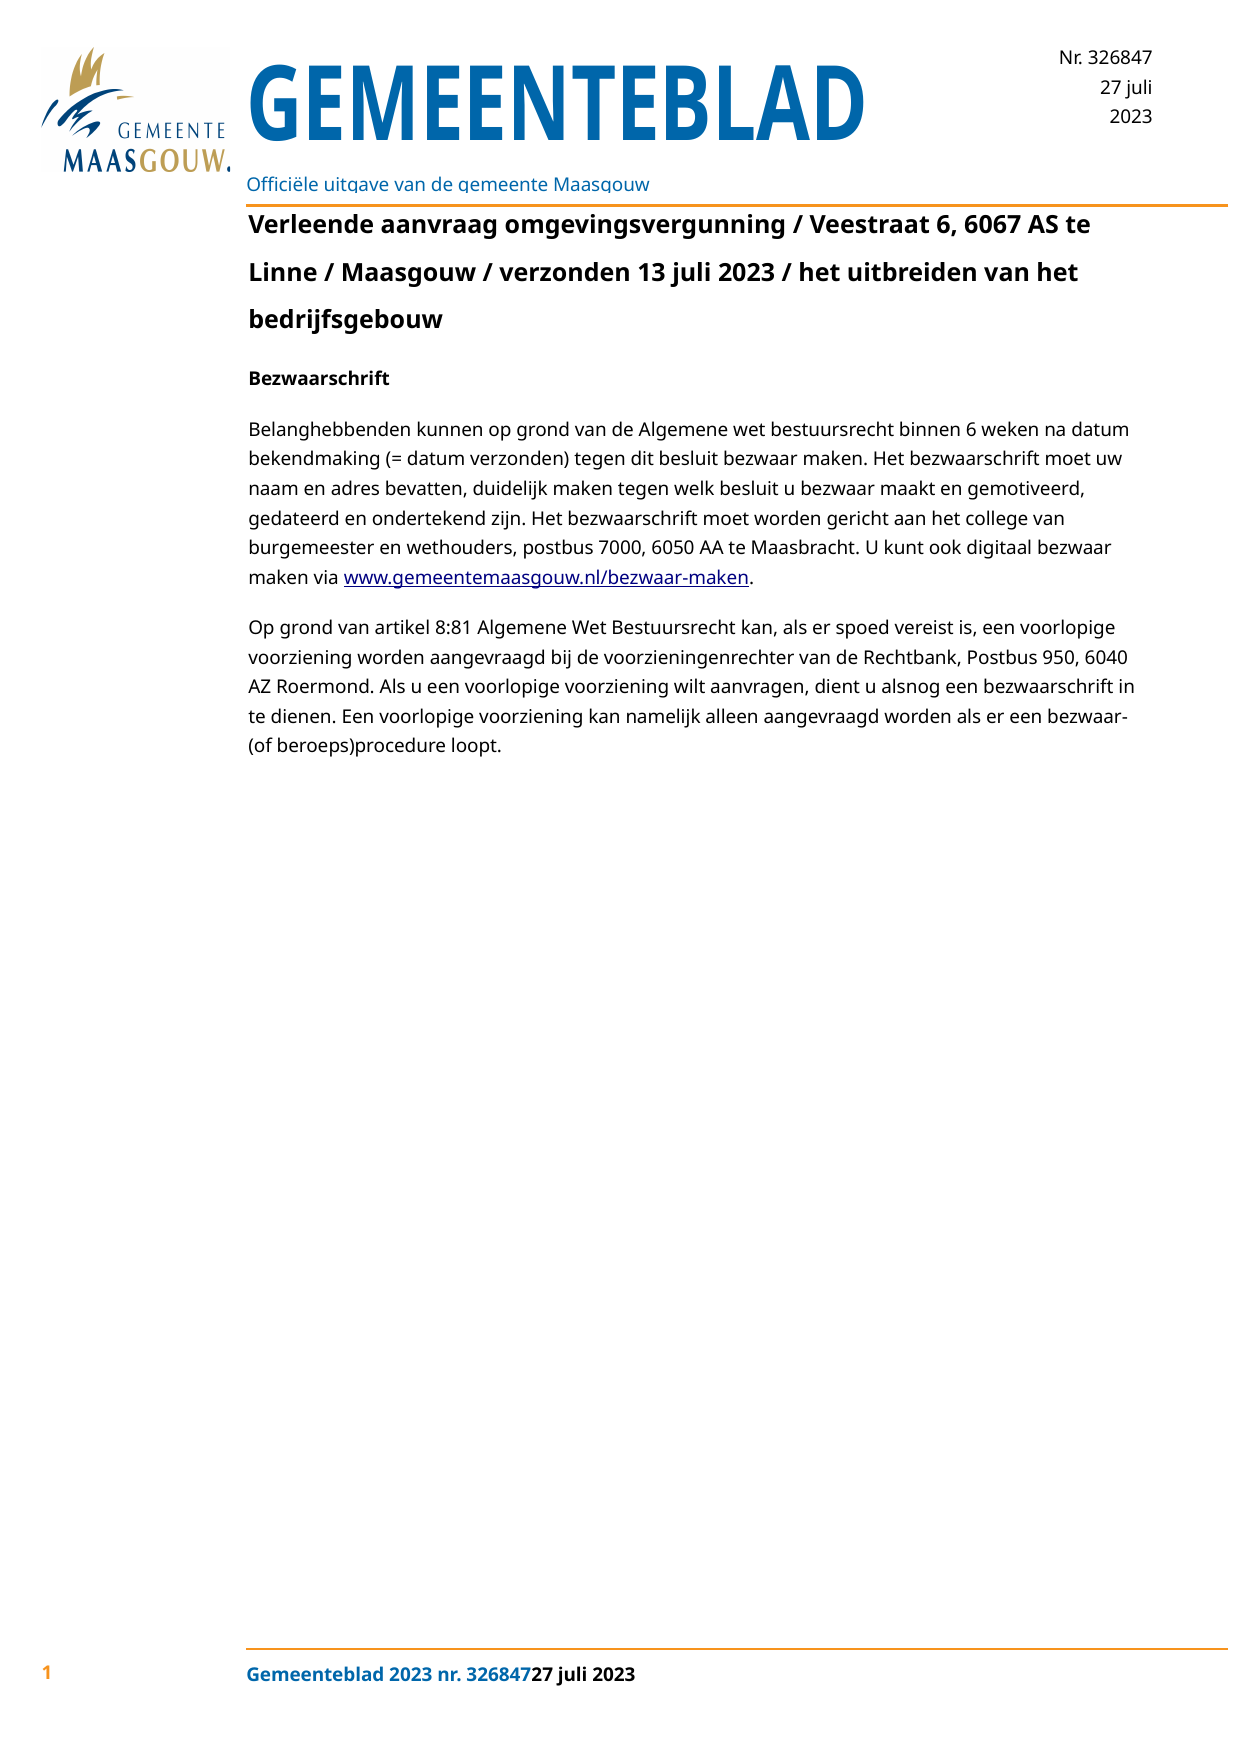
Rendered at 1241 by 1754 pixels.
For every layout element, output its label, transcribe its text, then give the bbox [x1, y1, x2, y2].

text Verleende aanvraag omgevingsvergunning / Veestraat 6, 6067 AS te Linne / Maasgouw / verzonden 13 juli 2023 / het uitbreiden van het bedrijfsgebouw [248, 207, 1152, 336]
picture [41, 47, 231, 172]
text Op grond van artikel 8:81 Algemene Wet Bestuursrecht kan, als er spoed vereist is, een voorlopige voorziening worden aangevraagd bij de voorzieningenrechter van de Rechtbank, Postbus 950, 6040 AZ Roermond. Als u een voorlopige voorziening wilt aanvragen, dient u alsnog een bezwaarschrift in te dienen. Een voorlopige voorziening kan namelijk alleen aangevraagd worden als er een bezwaar- (of beroeps)procedure loopt. [248, 614, 1152, 758]
text Bezwaarschrift [248, 366, 1152, 391]
text Belanghebbenden kunnen op grond van de Algemene wet bestuursrecht binnen 6 weken na datum bekendmaking (= datum verzonden) tegen dit besluit bezwaar maken. Het bezwaarschrift moet uw naam en adres bevatten, duidelijk maken tegen welk besluit u bezwaar maakt en gemotiveerd, gedateerd en ondertekend zijn. Het bezwaarschrift moet worden gericht aan het college van burgemeester en wethouders, postbus 7000, 6050 AA te Maasbracht. U kunt ook digitaal bezwaar maken via www.gemeentemaasgouw.nl/bezwaar-maken. [248, 416, 1152, 589]
